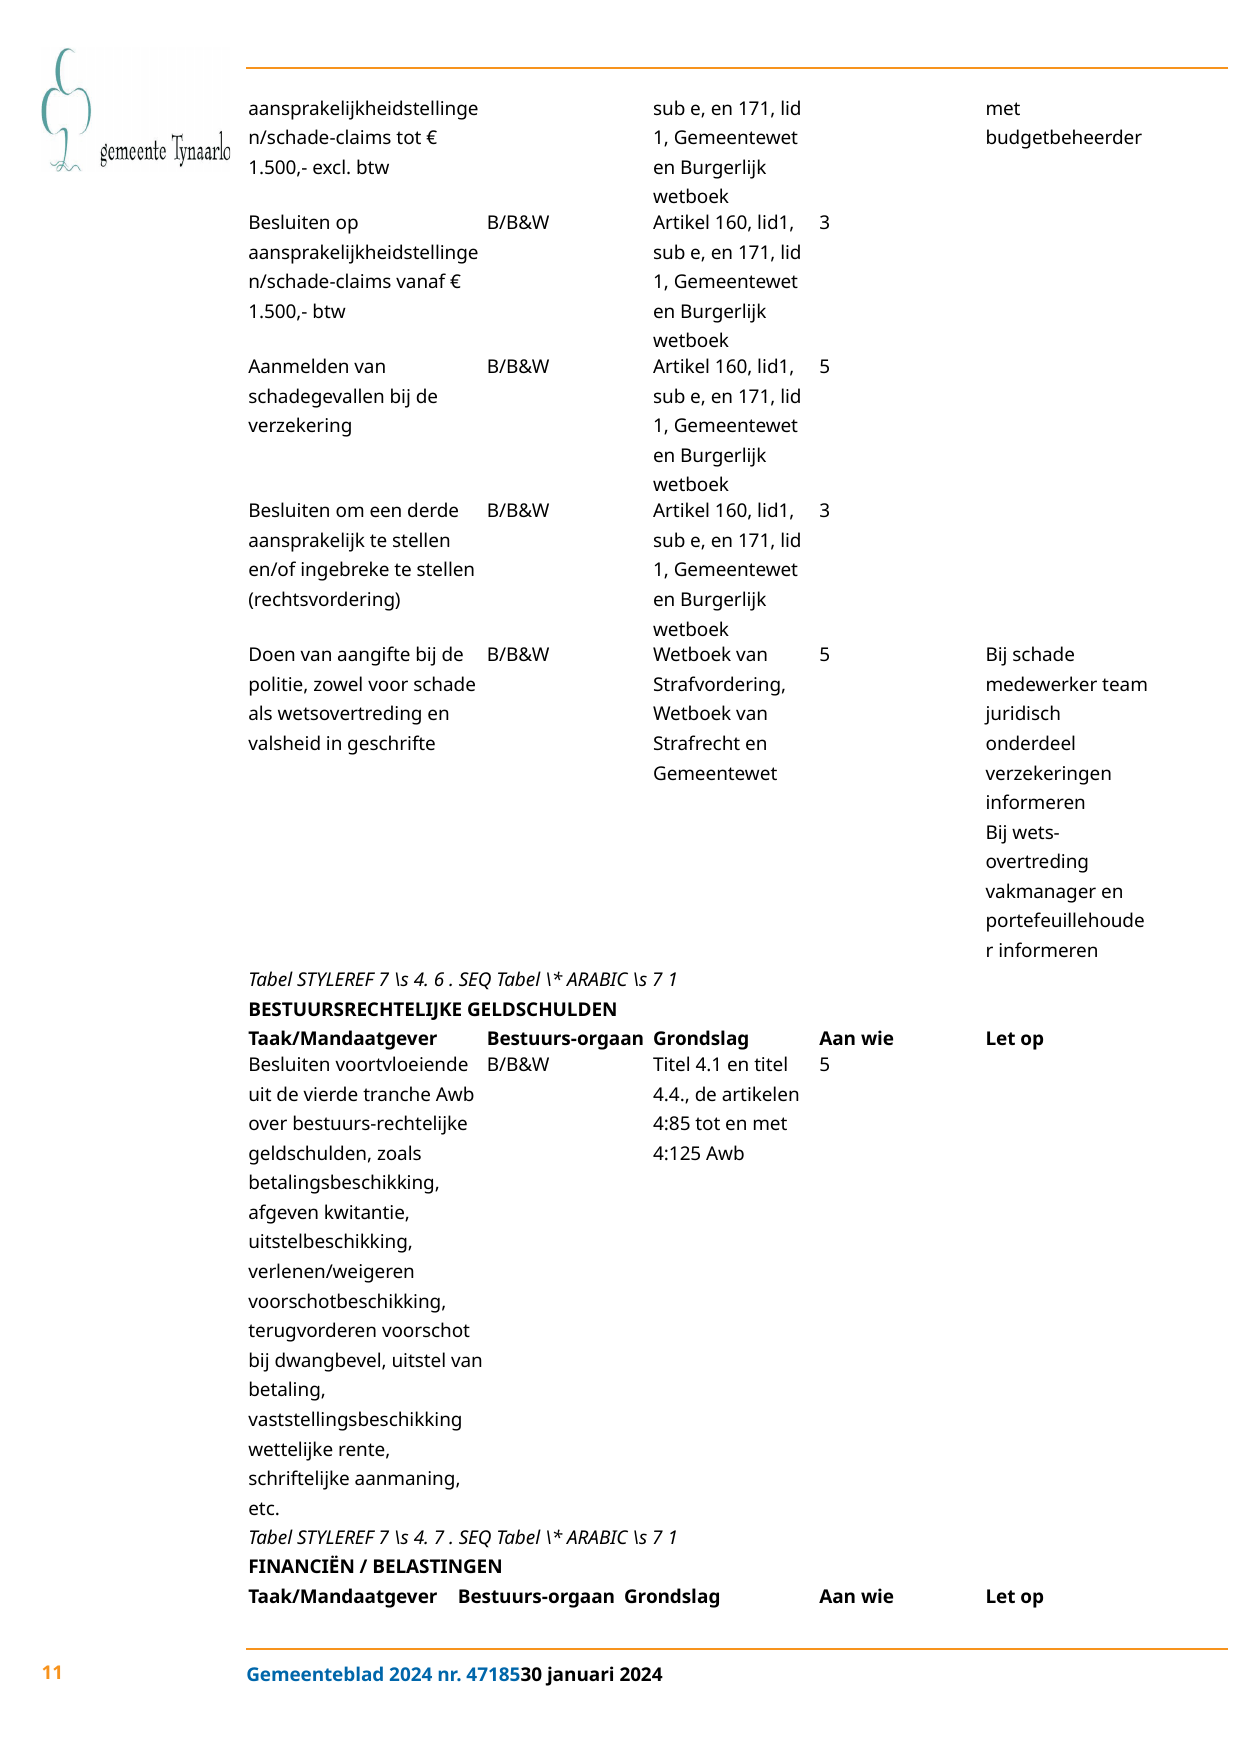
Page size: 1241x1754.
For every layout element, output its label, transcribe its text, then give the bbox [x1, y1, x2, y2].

table_cell 5 [819, 353, 985, 497]
table_cell 3 [819, 498, 985, 641]
table_header Let op [985, 1026, 1152, 1051]
table_cell Artikel 160, lid1, sub e, en 171, lid 1, Gemeentewet en Burgerlijk wetboek [653, 353, 819, 497]
table_header Grondslag [653, 1026, 819, 1051]
table_cell Besluiten op aansprakelijkheidstellingen/schade-claims vanaf € 1.500,- btw [248, 209, 487, 353]
table_cell B/B&W [487, 641, 653, 963]
table_header Taak/Mandaatgever [248, 1026, 487, 1051]
table_cell B/B&W [487, 1051, 653, 1521]
table_cell Artikel 160, lid1, sub e, en 171, lid 1, Gemeentewet en Burgerlijk wetboek [653, 209, 819, 353]
table_cell Bij schade medewerker team juridisch onderdeel verzekeringen informeren Bij wets-overtreding vakmanager en portefeuillehouder informeren [985, 641, 1152, 963]
table_cell Artikel 160, lid1, sub e, en 171, lid 1, Gemeentewet en Burgerlijk wetboek [653, 498, 819, 641]
table_cell met budgetbeheerder [985, 95, 1152, 209]
table_cell [985, 209, 1152, 353]
table_cell 3 [819, 209, 985, 353]
table_cell Aanmelden van schadegevallen bij de verzekering [248, 353, 487, 497]
table_cell B/B&W [487, 498, 653, 641]
table_cell sub e, en 171, lid 1, Gemeentewet en Burgerlijk wetboek [653, 95, 819, 209]
table_header Let op [985, 1583, 1152, 1609]
table_cell B/B&W [487, 353, 653, 497]
table_cell [985, 1051, 1152, 1521]
table_header Bestuurs-orgaan [458, 1583, 624, 1609]
table_header Grondslag [624, 1583, 819, 1609]
table_cell [985, 353, 1152, 497]
table_cell Wetboek van Strafvordering, Wetboek van Strafrecht en Gemeentewet [653, 641, 819, 963]
text Tabel STYLEREF 7 \s 4. 7 . SEQ Tabel \* ARABIC \s 7 1 [248, 1524, 1152, 1550]
table_cell [487, 95, 653, 209]
table_cell 5 [819, 1051, 985, 1521]
text BESTUURSRECHTELIJKE GELDSCHULDEN [248, 996, 1152, 1022]
table_cell Doen van aangifte bij de politie, zowel voor schade als wetsovertreding en valsheid in geschrifte [248, 641, 487, 963]
table_header Bestuurs-orgaan [487, 1026, 653, 1051]
table_header Aan wie [819, 1026, 985, 1051]
table_cell [985, 498, 1152, 641]
text FINANCIËN / BELASTINGEN [248, 1553, 1152, 1579]
table_cell aansprakelijkheidstellingen/schade-claims tot € 1.500,- excl. btw [248, 95, 487, 209]
table_cell 5 [819, 641, 985, 963]
table_cell Besluiten om een derde aansprakelijk te stellen en/of ingebreke te stellen (rechtsvordering) [248, 498, 487, 641]
table_cell B/B&W [487, 209, 653, 353]
table_header Aan wie [819, 1583, 985, 1609]
table_cell Besluiten voortvloeiende uit de vierde tranche Awb over bestuurs-rechtelijke geldschulden, zoals betalingsbeschikking, afgeven kwitantie, uitstelbeschikking, verlenen/weigeren voorschotbeschikking, terugvorderen voorschot bij dwangbevel, uitstel van betaling, vaststellingsbeschikking wettelijke rente, schriftelijke aanmaning, etc. [248, 1051, 487, 1521]
table_cell [819, 95, 985, 209]
text Tabel STYLEREF 7 \s 4. 6 . SEQ Tabel \* ARABIC \s 7 1 [248, 966, 1152, 992]
picture [41, 47, 231, 172]
table_header Taak/Mandaatgever [248, 1583, 458, 1609]
table_cell Titel 4.1 en titel 4.4., de artikelen 4:85 tot en met 4:125 Awb [653, 1051, 819, 1521]
